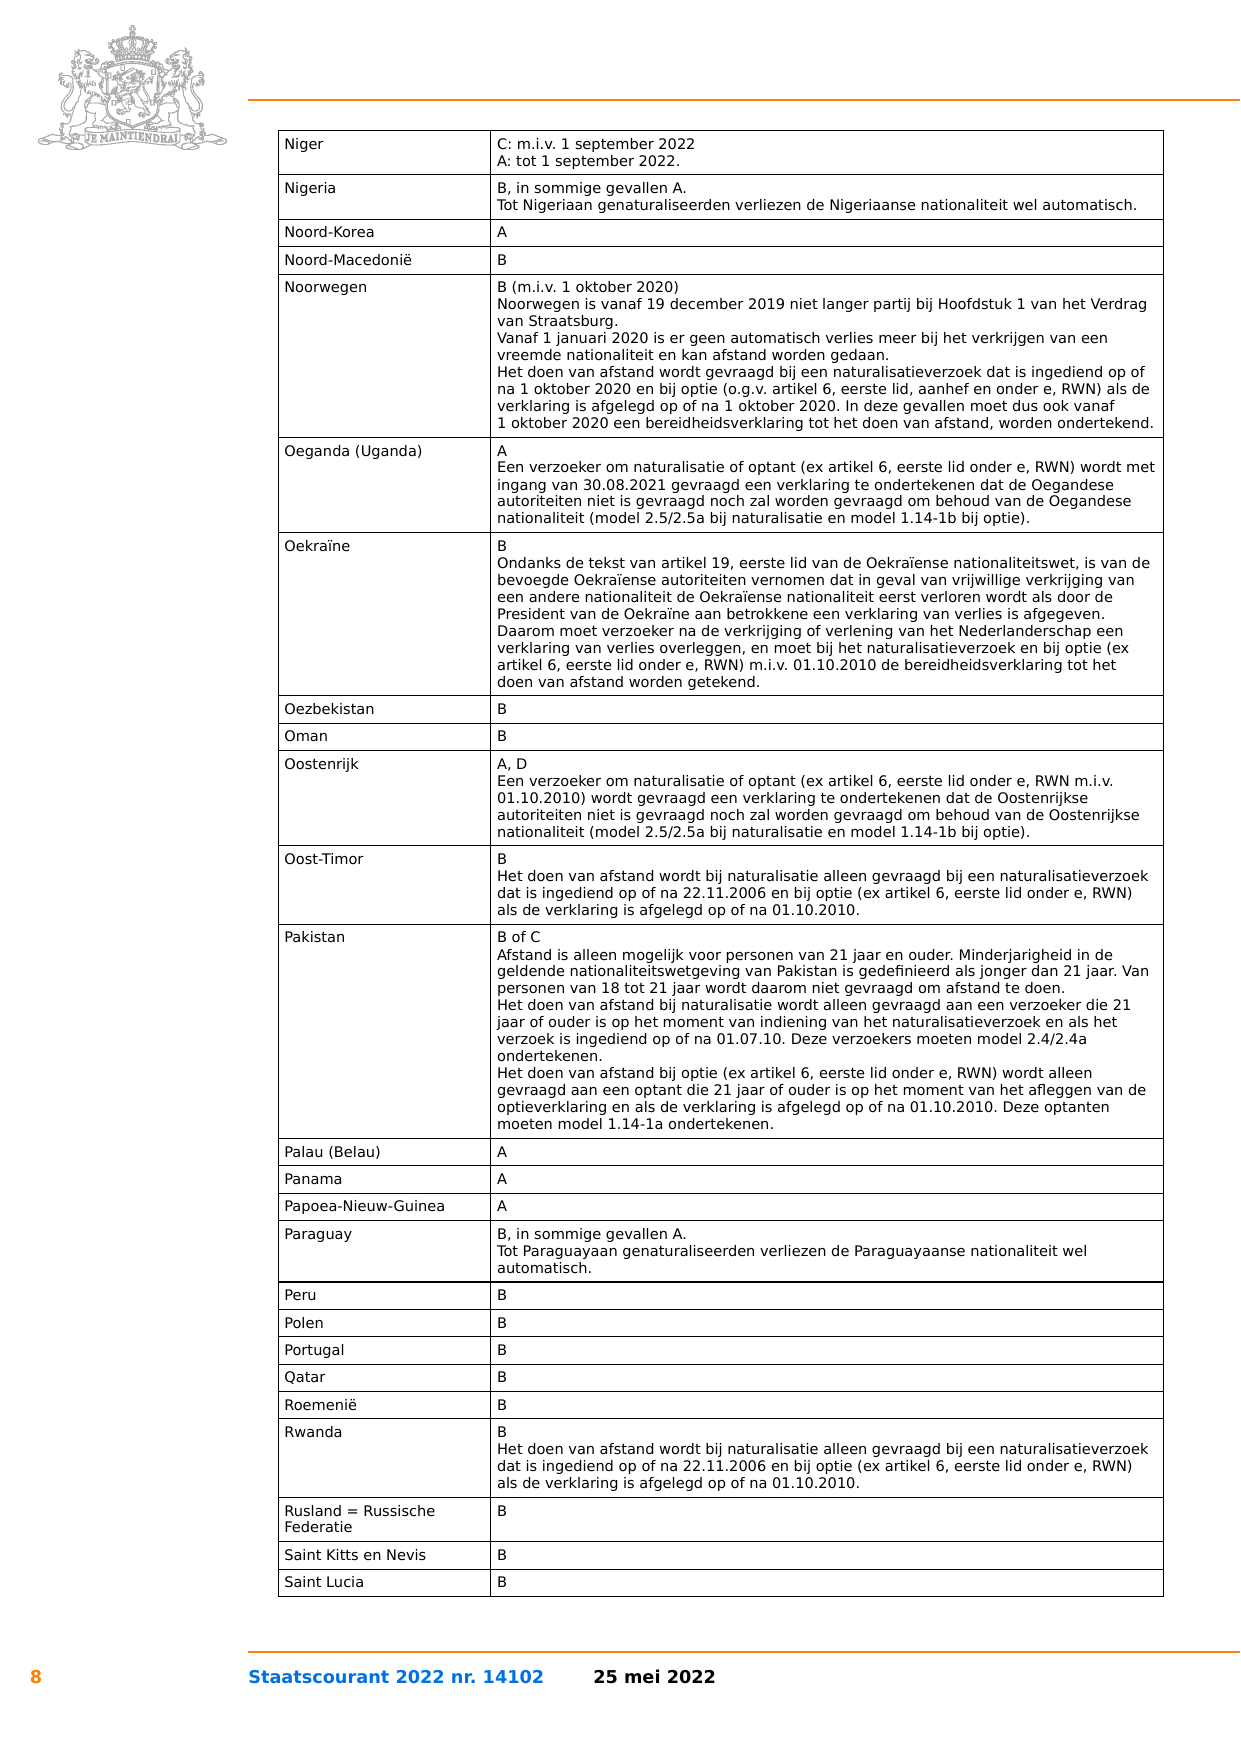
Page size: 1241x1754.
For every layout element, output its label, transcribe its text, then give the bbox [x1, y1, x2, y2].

table_cell B Het doen van afstand wordt bij naturalisatie alleen gevraagd bij een naturalisatieverzoek dat is ingediend op of na 22.11.2006 en bij optie (ex artikel 6, eerste lid onder e, RWN) als de verklaring is afgelegd op of na 01.10.2010. [491, 846, 1163, 924]
table_cell A [491, 1194, 1163, 1220]
table_cell Pakistan [279, 925, 490, 1138]
table_cell Rwanda [279, 1419, 490, 1497]
table_cell Oezbekistan [279, 696, 490, 723]
table_cell B [491, 247, 1163, 273]
table_cell B of C Afstand is alleen mogelijk voor personen van 21 jaar en ouder. Minderjarigheid in de geldende nationaliteitswetgeving van Pakistan is gedefinieerd als jonger dan 21 jaar. Van personen van 18 tot 21 jaar wordt daarom niet gevraagd om afstand te doen. Het doen van afstand bij naturalisatie wordt alleen gevraagd aan een verzoeker die 21 jaar of ouder is op het moment van indiening van het naturalisatieverzoek en als het verzoek is ingediend op of na 01.07.10. Deze verzoekers moeten model 2.4/2.4a ondertekenen. Het doen van afstand bij optie (ex artikel 6, eerste lid onder e, RWN) wordt alleen gevraagd aan een optant die 21 jaar of ouder is op het moment van het afleggen van de optieverklaring en als de verklaring is afgelegd op of na 01.10.2010. Deze optanten moeten model 1.14-1a ondertekenen. [491, 925, 1163, 1138]
table_cell B [491, 1365, 1163, 1391]
table_cell A [491, 220, 1163, 246]
table_cell B [491, 724, 1163, 750]
picture [38, 25, 227, 150]
table_cell B [491, 1542, 1163, 1568]
table_cell Portugal [279, 1337, 490, 1363]
table_cell Oeganda (Uganda) [279, 438, 490, 532]
table_cell Papoea-Nieuw-Guinea [279, 1194, 490, 1220]
table_cell Peru [279, 1283, 490, 1309]
table_cell Panama [279, 1166, 490, 1193]
table_cell A [491, 1166, 1163, 1193]
table_cell Noord-Korea [279, 220, 490, 246]
table_cell Paraguay [279, 1221, 490, 1281]
table_cell Palau (Belau) [279, 1139, 490, 1165]
table_cell B Ondanks de tekst van artikel 19, eerste lid van de Oekraïense nationaliteitswet, is van de bevoegde Oekraïense autoriteiten vernomen dat in geval van vrijwillige verkrijging van een andere nationaliteit de Oekraïense nationaliteit eerst verloren wordt als door de President van de Oekraïne aan betrokkene een verklaring van verlies is afgegeven. Daarom moet verzoeker na de verkrijging of verlening van het Nederlanderschap een verklaring van verlies overleggen, en moet bij het naturalisatieverzoek en bij optie (ex artikel 6, eerste lid onder e, RWN) m.i.v. 01.10.2010 de bereidheidsverklaring tot het doen van afstand worden getekend. [491, 533, 1163, 695]
table_cell B [491, 1570, 1163, 1596]
table_cell B [491, 1310, 1163, 1336]
table_cell Noord-Macedonië [279, 247, 490, 273]
table_cell A [491, 1139, 1163, 1165]
table_cell Saint Lucia [279, 1570, 490, 1596]
table_cell B, in sommige gevallen A. Tot Paraguayaan genaturaliseerden verliezen de Paraguayaanse nationaliteit wel automatisch. [491, 1221, 1163, 1281]
table_cell B, in sommige gevallen A. Tot Nigeriaan genaturaliseerden verliezen de Nigeriaanse nationaliteit wel automatisch. [491, 175, 1163, 219]
table_cell Oekraïne [279, 533, 490, 695]
table_cell Roemenië [279, 1392, 490, 1418]
table_cell B [491, 1283, 1163, 1309]
table_cell Qatar [279, 1365, 490, 1391]
table_cell Polen [279, 1310, 490, 1336]
table_cell Oman [279, 724, 490, 750]
table_cell Rusland = Russische Federatie [279, 1498, 490, 1541]
table_cell A Een verzoeker om naturalisatie of optant (ex artikel 6, eerste lid onder e, RWN) wordt met ingang van 30.08.2021 gevraagd een verklaring te ondertekenen dat de Oegandese autoriteiten niet is gevraagd noch zal worden gevraagd om behoud van de Oegandese nationaliteit (model 2.5/2.5a bij naturalisatie en model 1.14-1b bij optie). [491, 438, 1163, 532]
table_cell C: m.i.v. 1 september 2022 A: tot 1 september 2022. [491, 131, 1163, 174]
table_cell B [491, 1498, 1163, 1541]
table_cell Niger [279, 131, 490, 174]
table_cell B [491, 696, 1163, 723]
table_cell Oost-Timor [279, 846, 490, 924]
table_cell A, D Een verzoeker om naturalisatie of optant (ex artikel 6, eerste lid onder e, RWN m.i.v. 01.10.2010) wordt gevraagd een verklaring te ondertekenen dat de Oostenrijkse autoriteiten niet is gevraagd noch zal worden gevraagd om behoud van de Oostenrijkse nationaliteit (model 2.5/2.5a bij naturalisatie en model 1.14-1b bij optie). [491, 751, 1163, 845]
table_cell B (m.i.v. 1 oktober 2020) Noorwegen is vanaf 19 december 2019 niet langer partij bij Hoofdstuk 1 van het Verdrag van Straatsburg. Vanaf 1 januari 2020 is er geen automatisch verlies meer bij het verkrijgen van een vreemde nationaliteit en kan afstand worden gedaan. Het doen van afstand wordt gevraagd bij een naturalisatieverzoek dat is ingediend op of na 1 oktober 2020 en bij optie (o.g.v. artikel 6, eerste lid, aanhef en onder e, RWN) als de verklaring is afgelegd op of na 1 oktober 2020. In deze gevallen moet dus ook vanaf 1 oktober 2020 een bereidheidsverklaring tot het doen van afstand, worden ondertekend. [491, 275, 1163, 437]
table_cell B Het doen van afstand wordt bij naturalisatie alleen gevraagd bij een naturalisatieverzoek dat is ingediend op of na 22.11.2006 en bij optie (ex artikel 6, eerste lid onder e, RWN) als de verklaring is afgelegd op of na 01.10.2010. [491, 1419, 1163, 1497]
table_cell Nigeria [279, 175, 490, 219]
table_cell Saint Kitts en Nevis [279, 1542, 490, 1568]
table_cell B [491, 1337, 1163, 1363]
table_cell Oostenrijk [279, 751, 490, 845]
table_cell B [491, 1392, 1163, 1418]
table_cell Noorwegen [279, 275, 490, 437]
